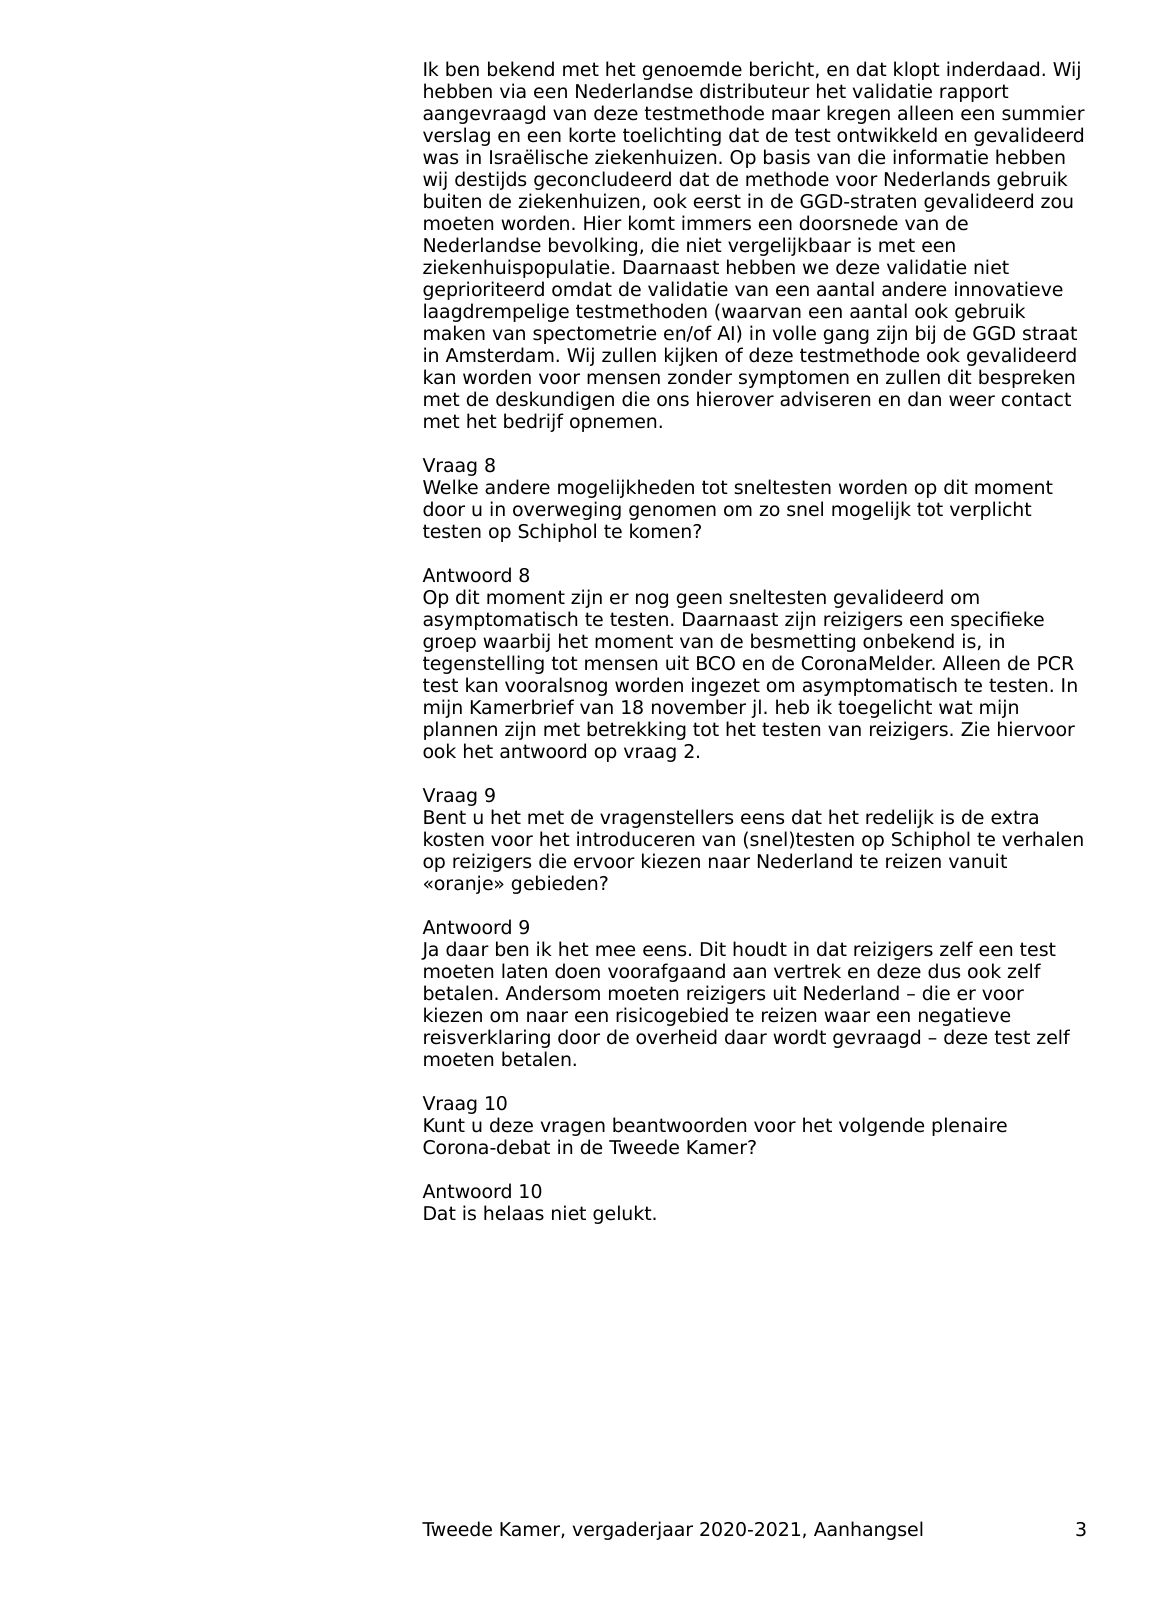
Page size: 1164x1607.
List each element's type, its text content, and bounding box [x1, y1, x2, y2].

text Antwoord 8 [422, 565, 1087, 587]
text Antwoord 9 [422, 917, 1087, 939]
text Vraag 10 [422, 1093, 1087, 1115]
text Dat is helaas niet gelukt. [422, 1203, 1087, 1225]
text Ja daar ben ik het mee eens. Dit houdt in dat reizigers zelf een test moeten laten doen voorafgaand aan vertrek en deze dus ook zelf betalen. Andersom moeten reizigers uit Nederland – die er voor kiezen om naar een risicogebied te reizen waar een negatieve reisverklaring door de overheid daar wordt gevraagd – deze test zelf moeten betalen. [422, 939, 1087, 1071]
text Ik ben bekend met het genoemde bericht, en dat klopt inderdaad. Wij hebben via een Nederlandse distributeur het validatie rapport aangevraagd van deze testmethode maar kregen alleen een summier verslag en een korte toelichting dat de test ontwikkeld en gevalideerd was in Israëlische ziekenhuizen. Op basis van die informatie hebben wij destijds geconcludeerd dat de methode voor Nederlands gebruik buiten de ziekenhuizen, ook eerst in de GGD-straten gevalideerd zou moeten worden. Hier komt immers een doorsnede van de Nederlandse bevolking, die niet vergelijkbaar is met een ziekenhuispopulatie. Daarnaast hebben we deze validatie niet geprioriteerd omdat de validatie van een aantal andere innovatieve laagdrempelige testmethoden (waarvan een aantal ook gebruik maken van spectometrie en/of AI) in volle gang zijn bij de GGD straat in Amsterdam. Wij zullen kijken of deze testmethode ook gevalideerd kan worden voor mensen zonder symptomen en zullen dit bespreken met de deskundigen die ons hierover adviseren en dan weer contact met het bedrijf opnemen. [422, 59, 1087, 433]
text Vraag 8 [422, 455, 1087, 477]
text Bent u het met de vragenstellers eens dat het redelijk is de extra kosten voor het introduceren van (snel)testen op Schiphol te verhalen op reizigers die ervoor kiezen naar Nederland te reizen vanuit «oranje» gebieden? [422, 807, 1087, 895]
text Op dit moment zijn er nog geen sneltesten gevalideerd om asymptomatisch te testen. Daarnaast zijn reizigers een specifieke groep waarbij het moment van de besmetting onbekend is, in tegenstelling tot mensen uit BCO en de CoronaMelder. Alleen de PCR test kan vooralsnog worden ingezet om asymptomatisch te testen. In mijn Kamerbrief van 18 november jl. heb ik toegelicht wat mijn plannen zijn met betrekking tot het testen van reizigers. Zie hiervoor ook het antwoord op vraag 2. [422, 587, 1087, 763]
text Kunt u deze vragen beantwoorden voor het volgende plenaire Corona-debat in de Tweede Kamer? [422, 1115, 1087, 1159]
text Welke andere mogelijkheden tot sneltesten worden op dit moment door u in overweging genomen om zo snel mogelijk tot verplicht testen op Schiphol te komen? [422, 477, 1087, 543]
text Vraag 9 [422, 785, 1087, 807]
text Antwoord 10 [422, 1181, 1087, 1203]
